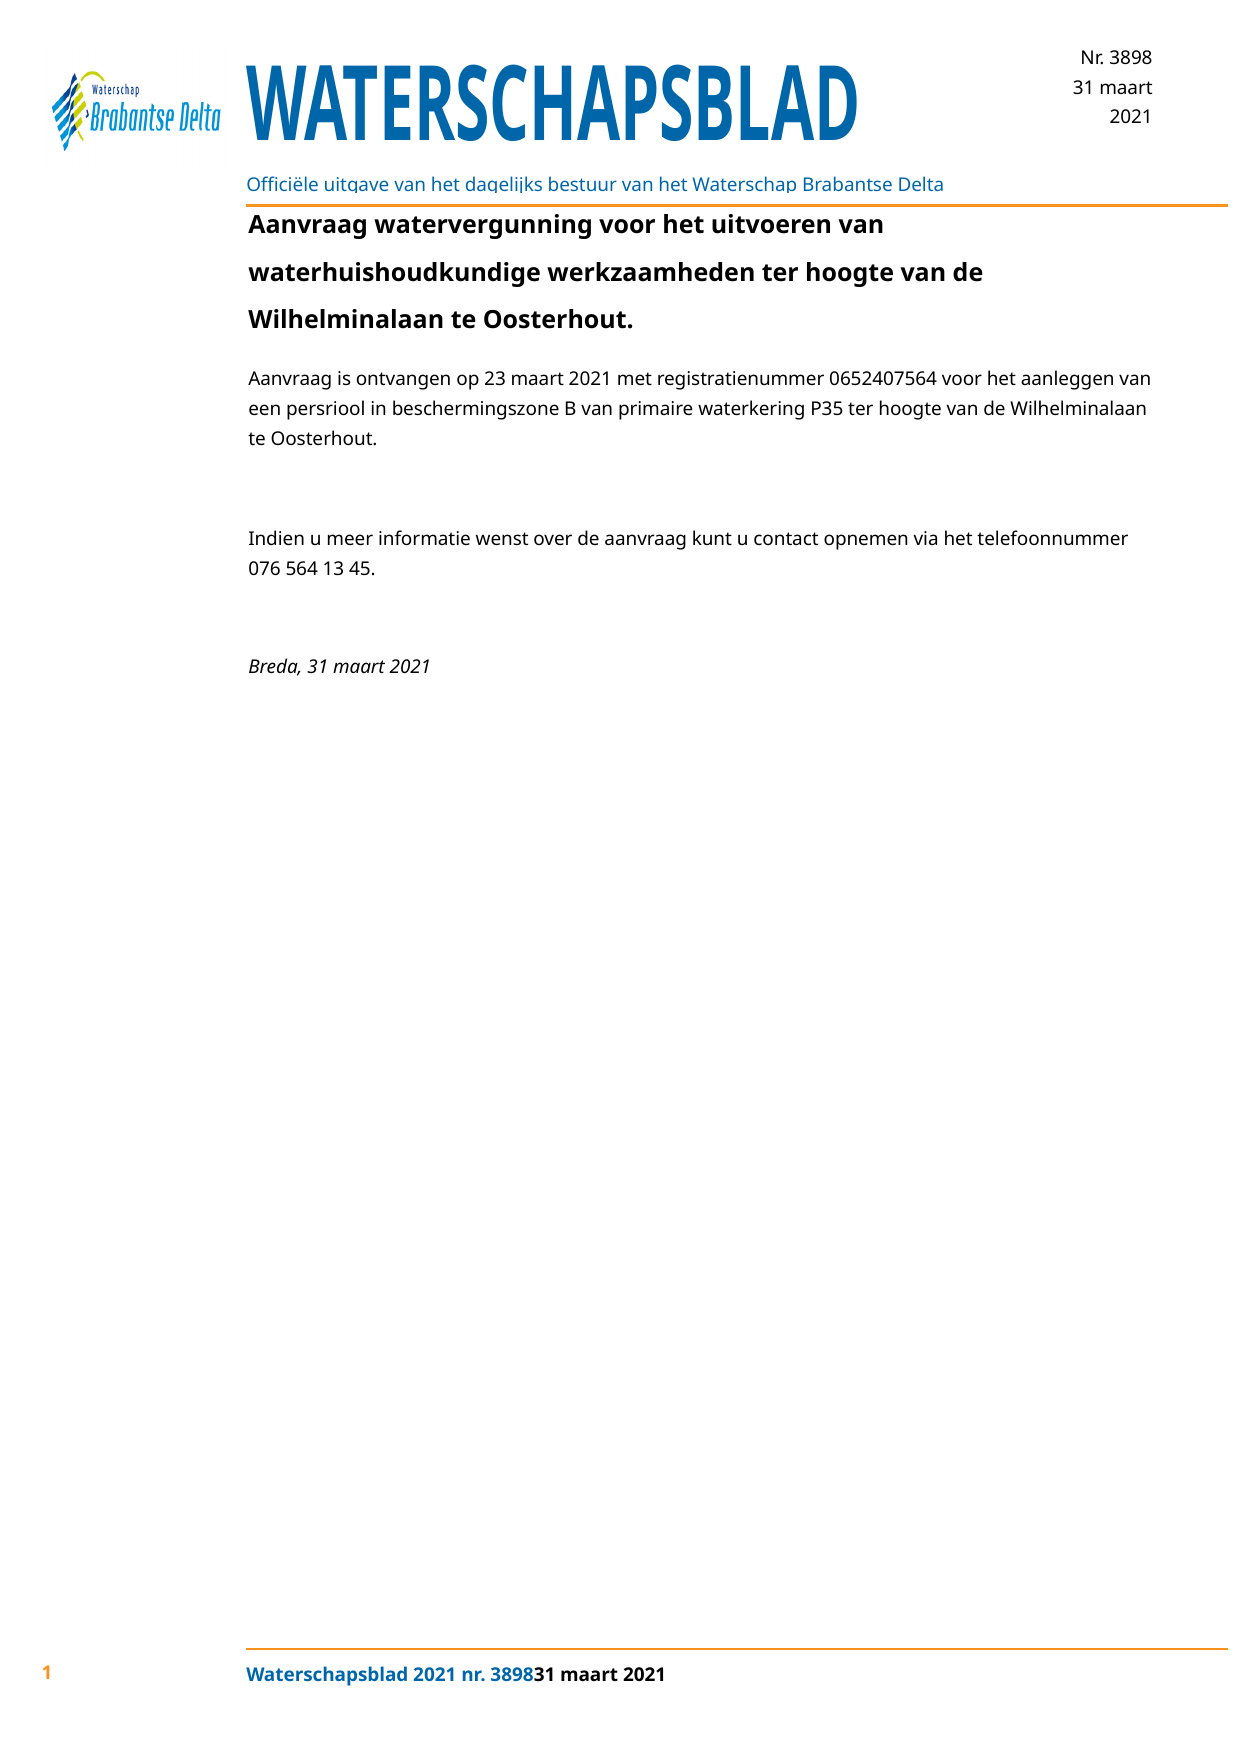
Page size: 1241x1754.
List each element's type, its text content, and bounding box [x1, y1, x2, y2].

text Aanvraag is ontvangen op 23 maart 2021 met registratienummer 0652407564 voor het aanleggen van een persriool in beschermingszone B van primaire waterkering P35 ter hoogte van de Wilhelminalaan te Oosterhout. [248, 366, 1152, 450]
text Indien u meer informatie wenst over de aanvraag kunt u contact opnemen via het telefoonnummer 076 564 13 45. [248, 526, 1152, 581]
text Aanvraag watervergunning voor het uitvoeren van waterhuishoudkundige werkzaamheden ter hoogte van de Wilhelminalaan te Oosterhout. [248, 207, 1152, 336]
picture [41, 47, 231, 172]
text Breda, 31 maart 2021 [248, 653, 1152, 679]
